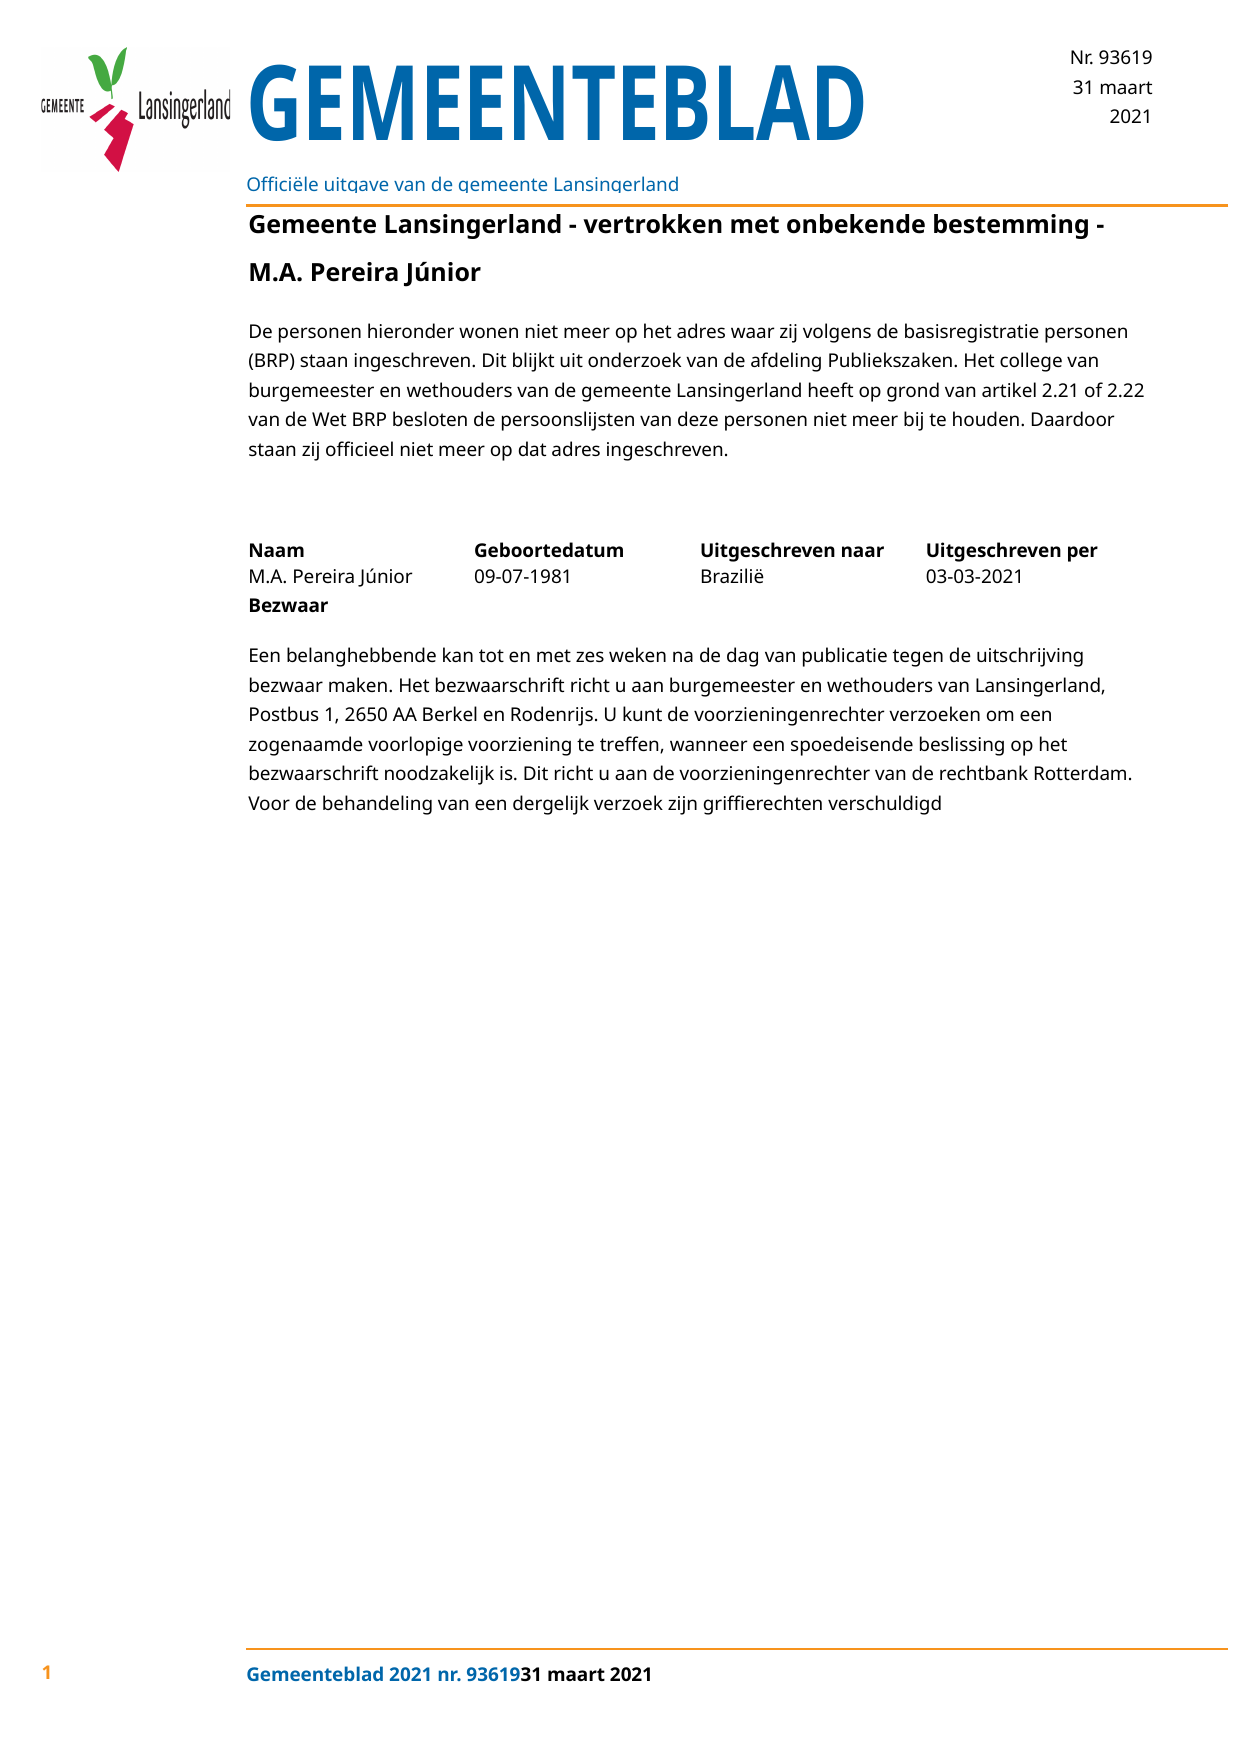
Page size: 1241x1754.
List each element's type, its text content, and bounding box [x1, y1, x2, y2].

table_cell 03-03-2021 [926, 563, 1152, 589]
table_cell M.A. Pereira Júnior [248, 563, 474, 589]
table_cell Brazilië [700, 563, 926, 589]
text Een belanghebbende kan tot en met zes weken na de dag van publicatie tegen de uitschrijving bezwaar maken. Het bezwaarschrift richt u aan burgemeester en wethouders van Lansingerland, Postbus 1, 2650 AA Berkel en Rodenrijs. U kunt de voorzieningenrechter verzoeken om een zogenaamde voorlopige voorziening te treffen, wanneer een spoedeisende beslissing op het bezwaarschrift noodzakelijk is. Dit richt u aan de voorzieningenrechter van de rechtbank Rotterdam. Voor de behandeling van een dergelijk verzoek zijn griffierechten verschuldigd [248, 642, 1152, 816]
table_header Naam [248, 537, 474, 563]
table_header Uitgeschreven per [926, 537, 1152, 563]
text De personen hieronder wonen niet meer op het adres waar zij volgens de basisregistratie personen (BRP) staan ingeschreven. Dit blijkt uit onderzoek van de afdeling Publiekszaken. Het college van burgemeester en wethouders van de gemeente Lansingerland heeft op grond van artikel 2.21 of 2.22 van de Wet BRP besloten de persoonslijsten van deze personen niet meer bij te houden. Daardoor staan zij officieel niet meer op dat adres ingeschreven. [248, 318, 1152, 462]
text Gemeente Lansingerland - vertrokken met onbekende bestemming - M.A. Pereira Júnior [248, 207, 1152, 288]
table_cell 09-07-1981 [474, 563, 700, 589]
table_header Uitgeschreven naar [700, 537, 926, 563]
table_header Geboortedatum [474, 537, 700, 563]
text Bezwaar [248, 592, 1152, 618]
picture [41, 47, 231, 172]
